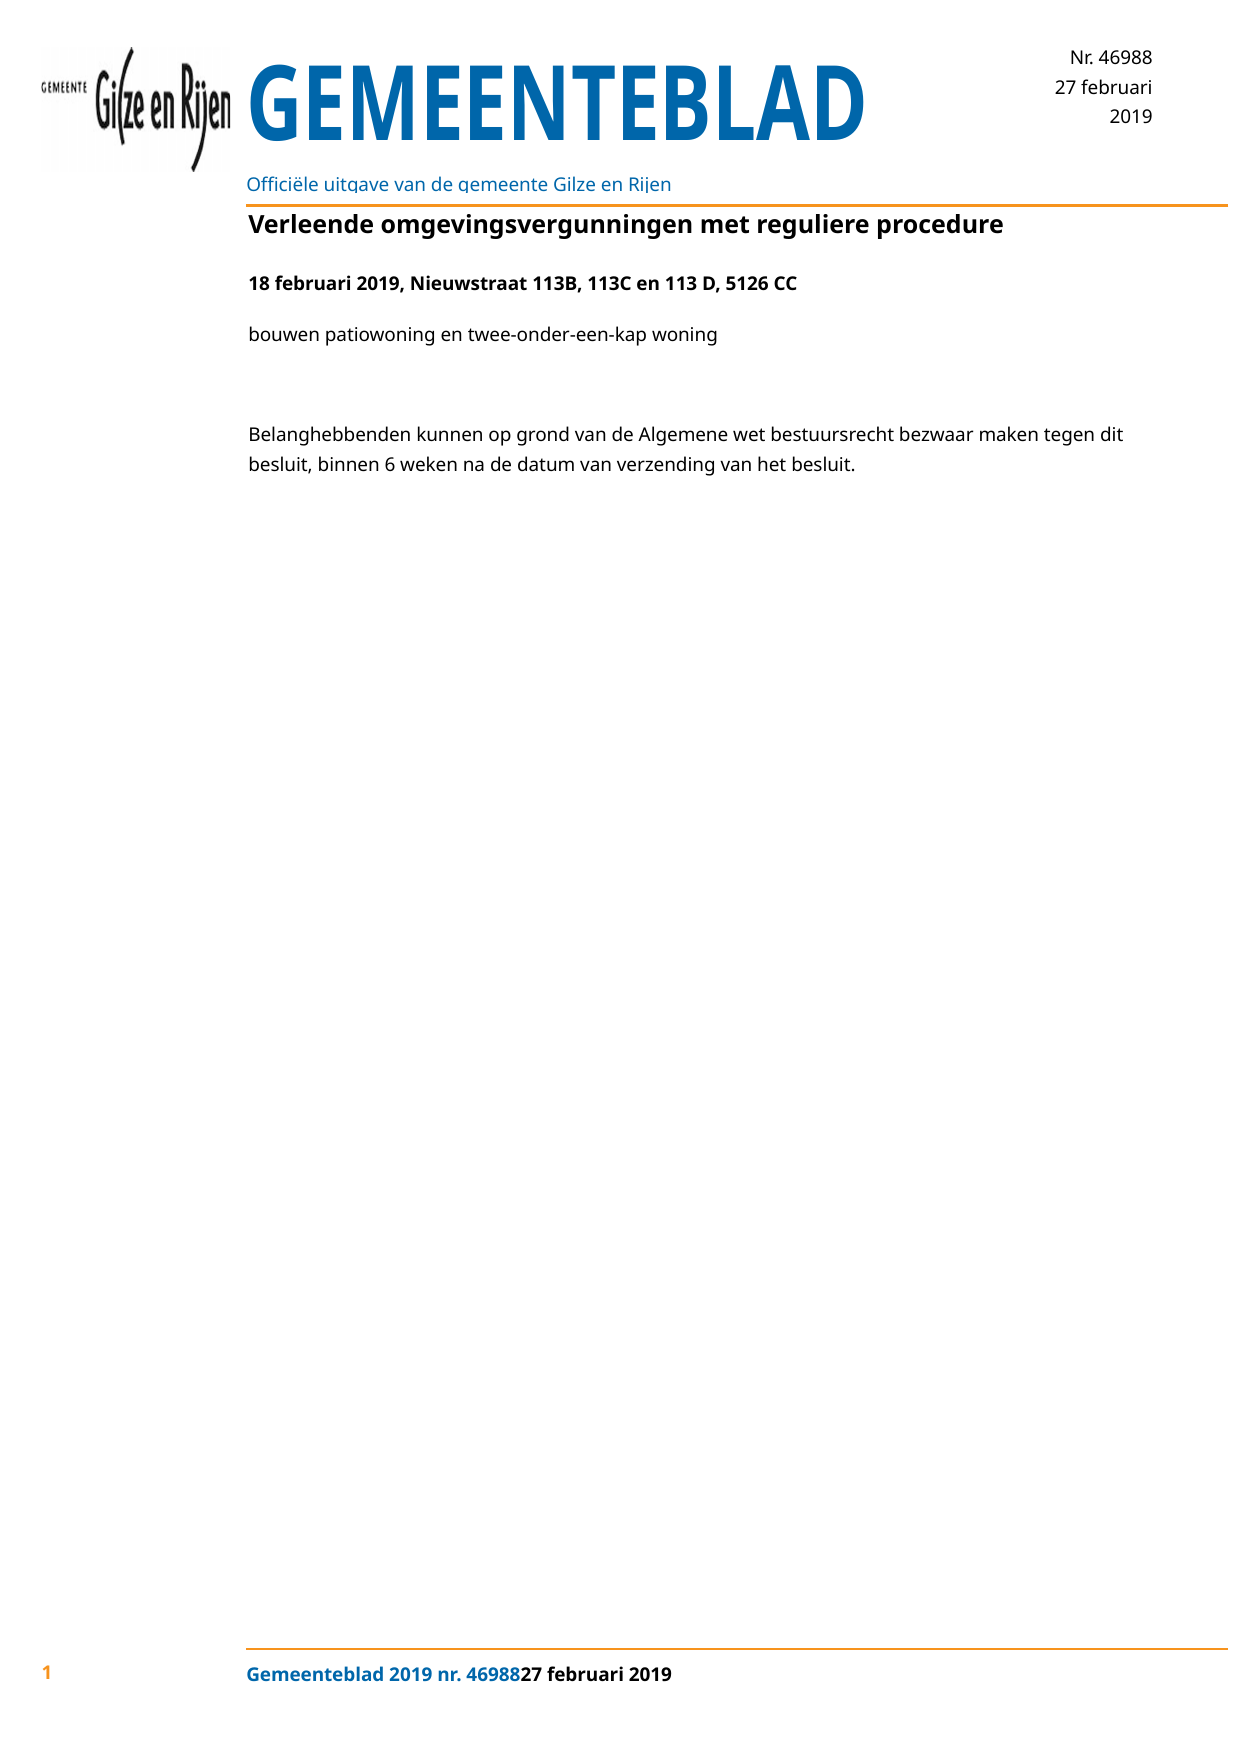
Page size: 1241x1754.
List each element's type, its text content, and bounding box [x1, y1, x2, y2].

text bouwen patiowoning en twee-onder-een-kap woning [248, 321, 1152, 346]
text Verleende omgevingsvergunningen met reguliere procedure [248, 207, 1152, 241]
picture [41, 47, 231, 172]
text Belanghebbenden kunnen op grond van de Algemene wet bestuursrecht bezwaar maken tegen dit besluit, binnen 6 weken na de datum van verzending van het besluit. [248, 422, 1152, 477]
text 18 februari 2019, Nieuwstraat 113B, 113C en 113 D, 5126 CC [248, 270, 1152, 296]
